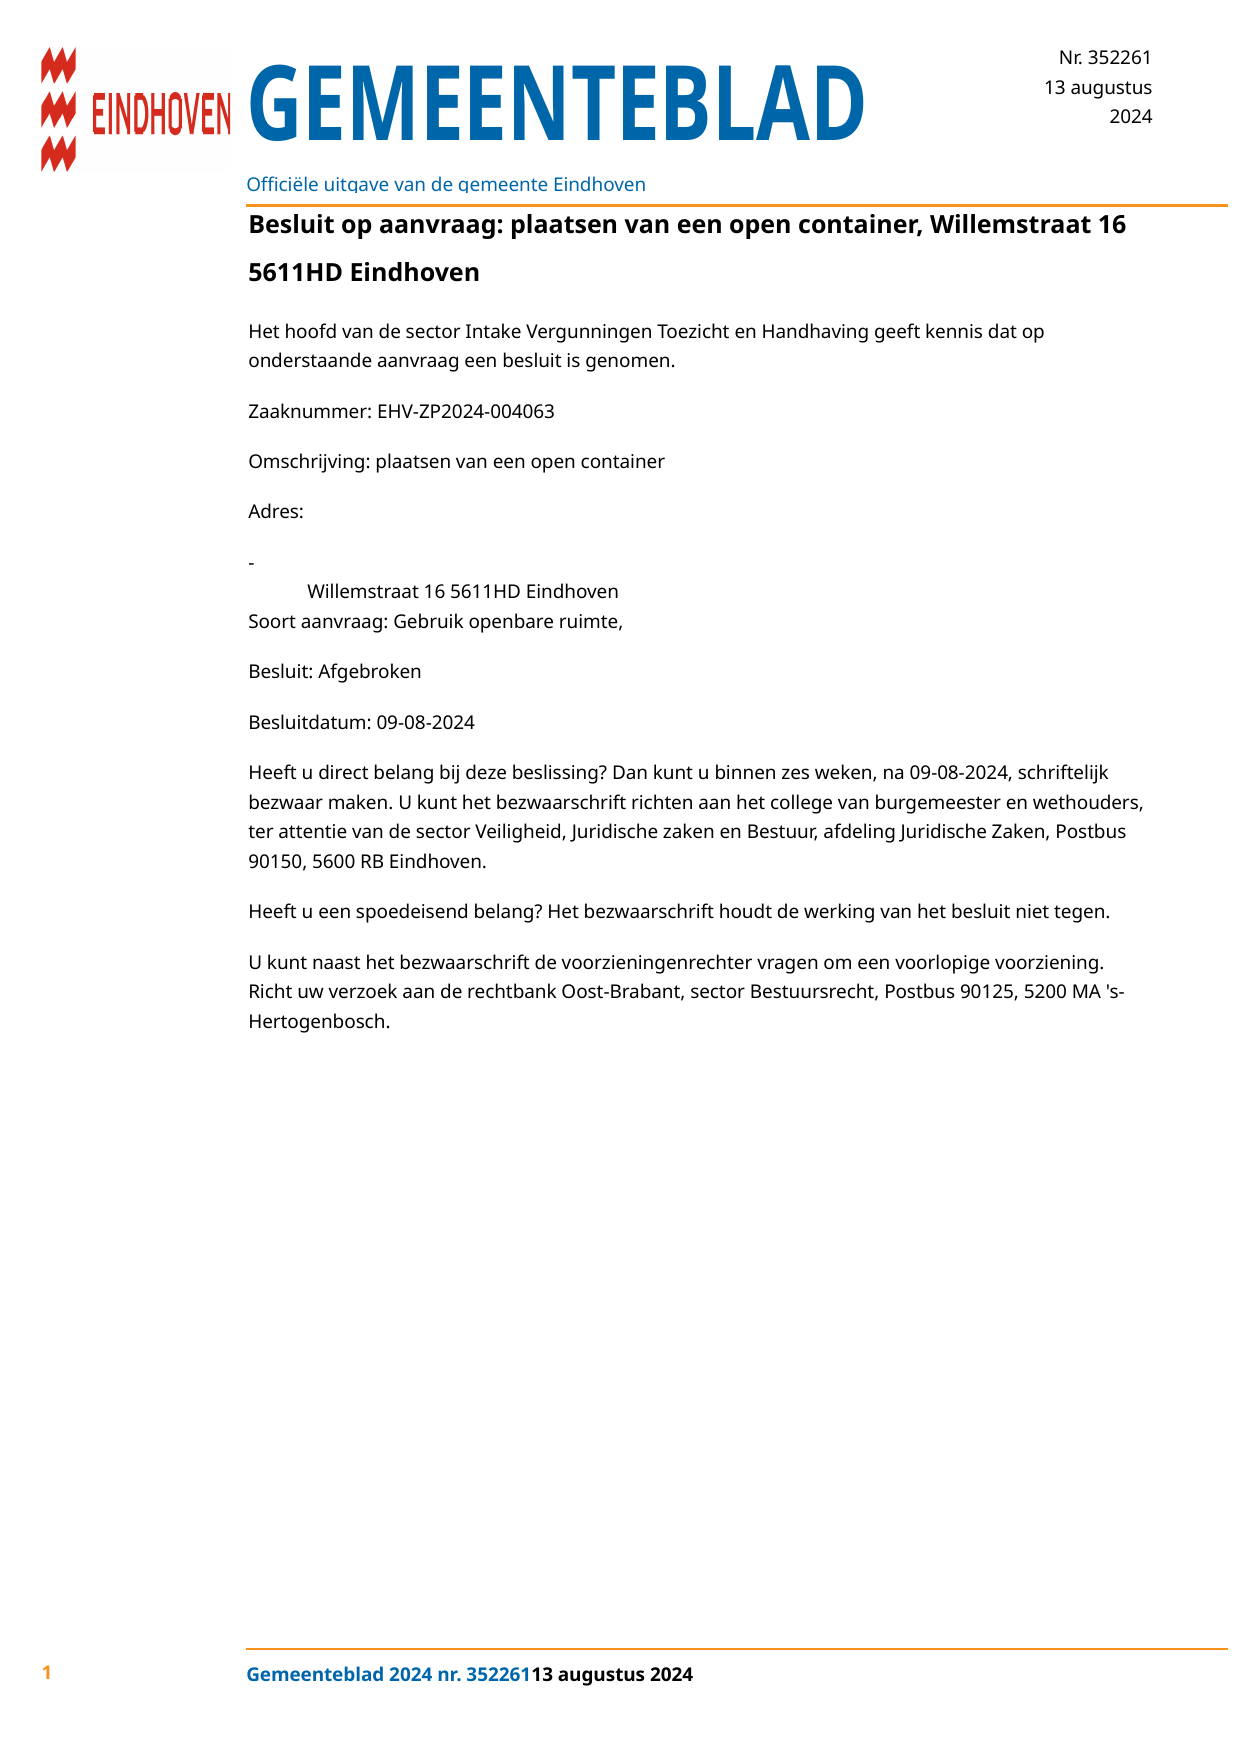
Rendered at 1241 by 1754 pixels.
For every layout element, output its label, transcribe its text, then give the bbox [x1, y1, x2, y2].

text Zaaknummer: EHV-ZP2024-004063 [248, 398, 1152, 424]
picture [41, 47, 231, 172]
text Besluit op aanvraag: plaatsen van een open container, Willemstraat 16 5611HD Eindhoven [248, 207, 1152, 288]
text Heeft u een spoedeisend belang? Het bezwaarschrift houdt de werking van het besluit niet tegen. [248, 899, 1152, 924]
text U kunt naast het bezwaarschrift de voorzieningenrechter vragen om een voorlopige voorziening. Richt uw verzoek aan de rechtbank Oost-Brabant, sector Bestuursrecht, Postbus 90125, 5200 MA 's-Hertogenbosch. [248, 949, 1152, 1034]
text Adres: [248, 499, 1152, 524]
text Besluit: Afgebroken [248, 659, 1152, 684]
text Besluitdatum: 09-08-2024 [248, 709, 1152, 735]
text Omschrijving: plaatsen van een open container [248, 448, 1152, 474]
text Het hoofd van de sector Intake Vergunningen Toezicht en Handhaving geeft kennis dat op onderstaande aanvraag een besluit is genomen. [248, 318, 1152, 373]
text Heeft u direct belang bij deze beslissing? Dan kunt u binnen zes weken, na 09-08-2024, schriftelijk bezwaar maken. U kunt het bezwaarschrift richten aan het college van burgemeester en wethouders, ter attentie van de sector Veiligheid, Juridische zaken en Bestuur, afdeling Juridische Zaken, Postbus 90150, 5600 RB Eindhoven. [248, 759, 1152, 874]
text Soort aanvraag: Gebruik openbare ruimte, [248, 608, 1152, 634]
list Willemstraat 16 5611HD Eindhoven [248, 579, 1152, 604]
